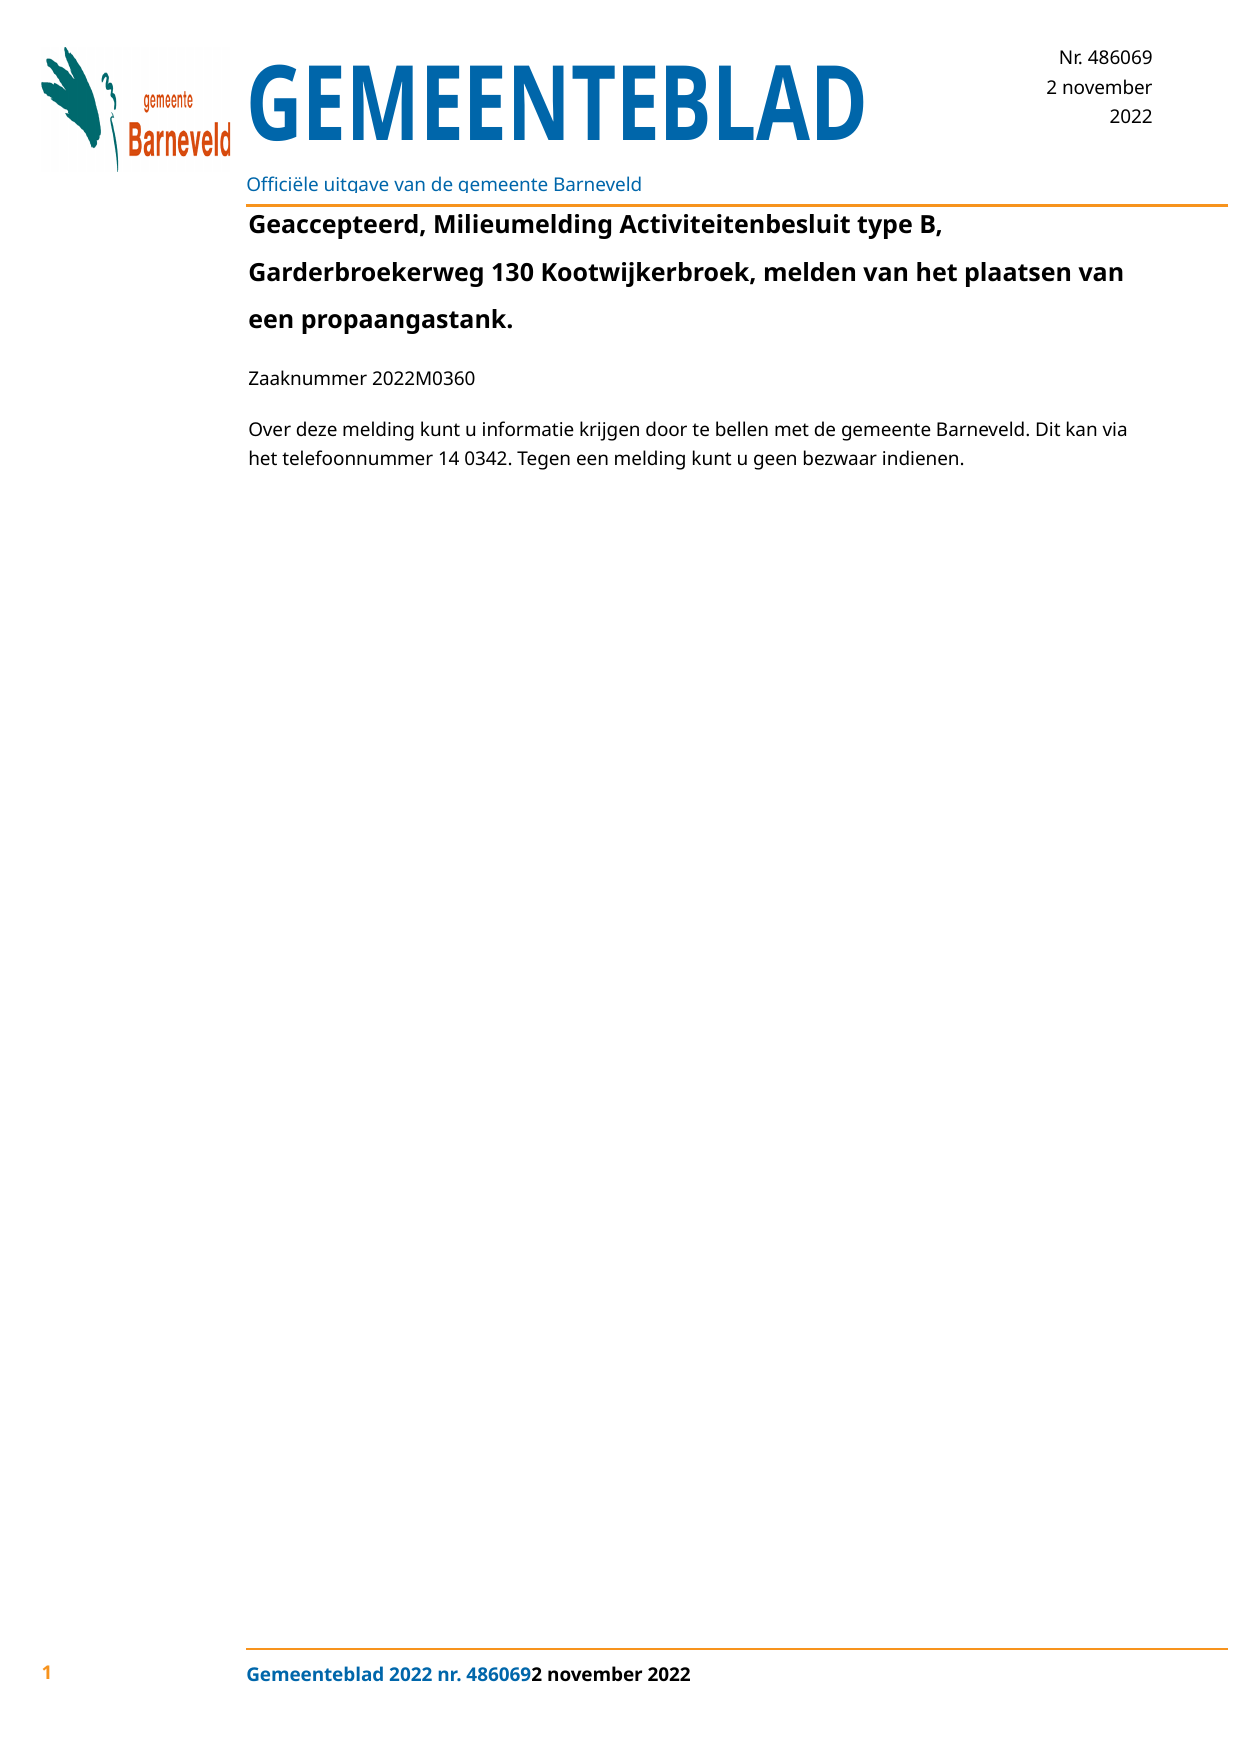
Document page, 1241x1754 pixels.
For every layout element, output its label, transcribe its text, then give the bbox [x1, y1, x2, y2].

picture [41, 47, 231, 172]
text Geaccepteerd, Milieumelding Activiteitenbesluit type B, Garderbroekerweg 130 Kootwijkerbroek, melden van het plaatsen van een propaangastank. [248, 207, 1152, 336]
text Zaaknummer 2022M0360 [248, 366, 1152, 391]
text Over deze melding kunt u informatie krijgen door te bellen met de gemeente Barneveld. Dit kan via het telefoonnummer 14 0342. Tegen een melding kunt u geen bezwaar indienen. [248, 416, 1152, 471]
